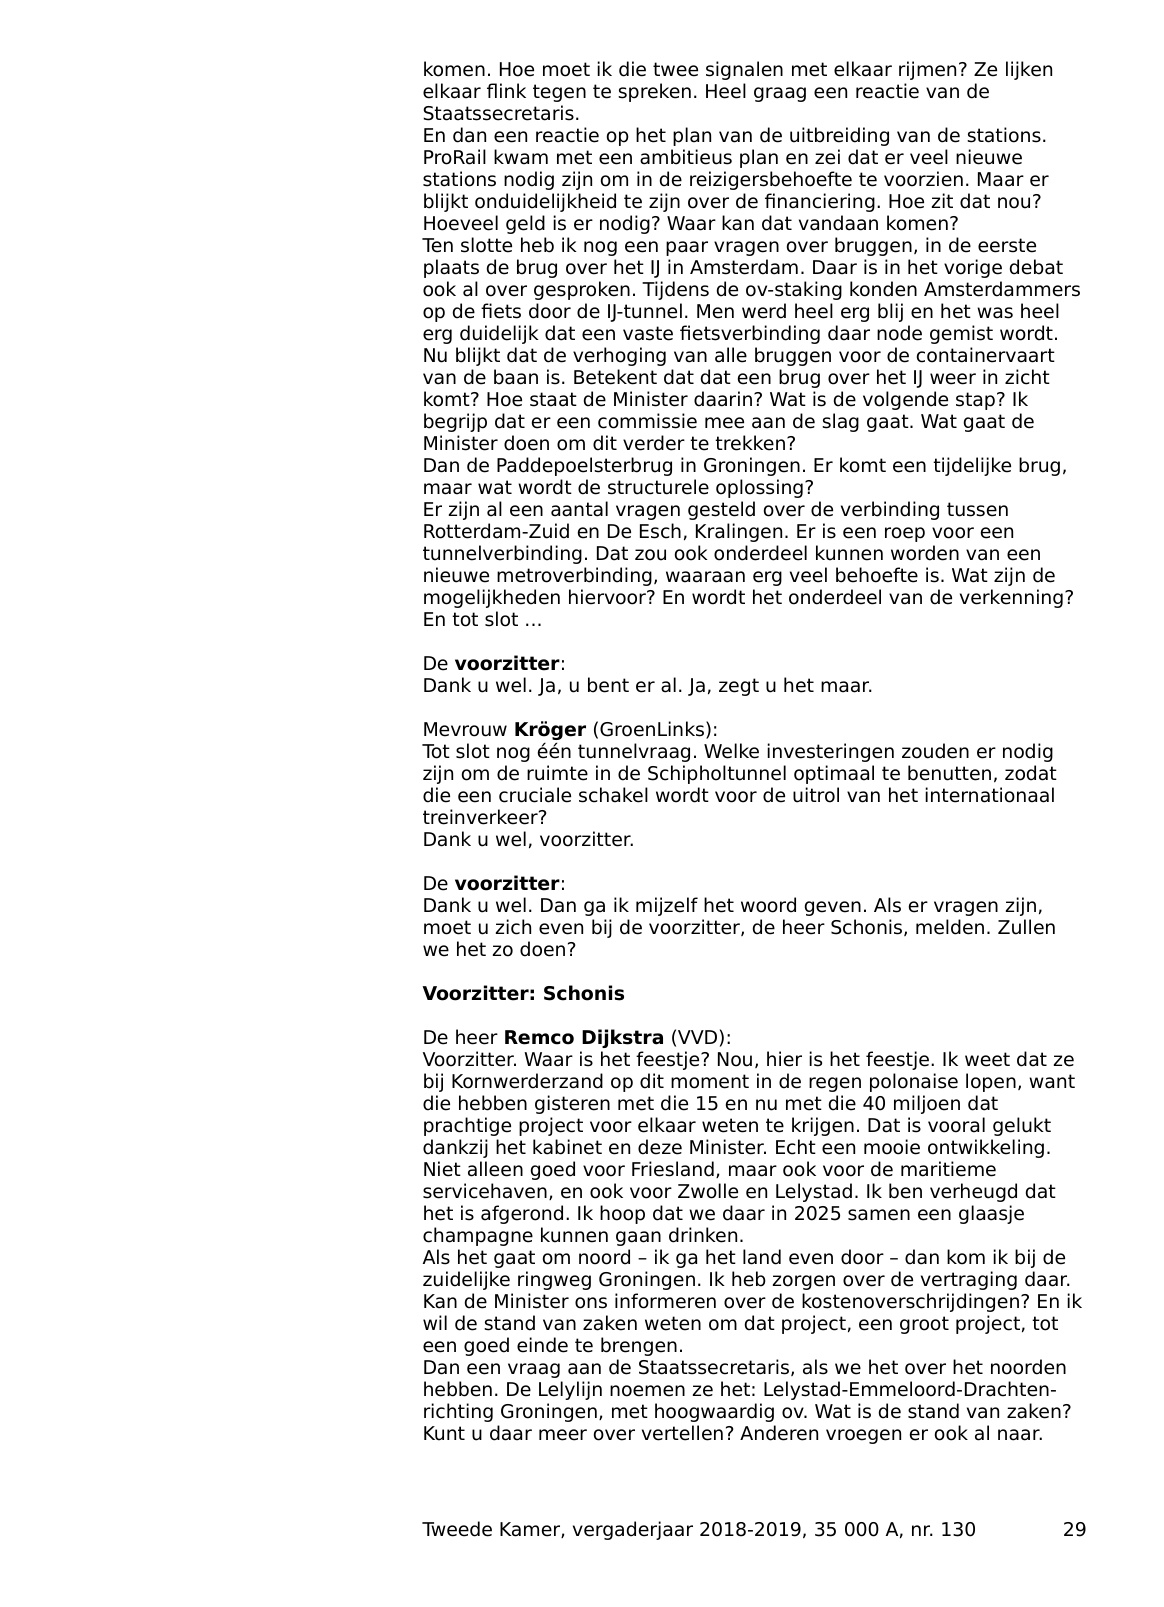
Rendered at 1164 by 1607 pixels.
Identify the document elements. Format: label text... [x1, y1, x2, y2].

text komen. Hoe moet ik die twee signalen met elkaar rijmen? Ze lijken elkaar flink tegen te spreken. Heel graag een reactie van de Staatssecretaris. [422, 59, 1087, 125]
text Mevrouw Kröger (GroenLinks): [422, 719, 1087, 741]
subtitle Voorzitter: Schonis [422, 983, 1087, 1005]
text Dan een vraag aan de Staatssecretaris, als we het over het noorden hebben. De Lelylijn noemen ze het: Lelystad-Emmeloord-Drachten-richting Groningen, met hoogwaardig ov. Wat is de stand van zaken? Kunt u daar meer over vertellen? Anderen vroegen er ook al naar. [422, 1357, 1087, 1445]
text En dan een reactie op het plan van de uitbreiding van de stations. ProRail kwam met een ambitieus plan en zei dat er veel nieuwe stations nodig zijn om in de reizigersbehoefte te voorzien. Maar er blijkt onduidelijkheid te zijn over de financiering. Hoe zit dat nou? Hoeveel geld is er nodig? Waar kan dat vandaan komen? [422, 125, 1087, 235]
text Ten slotte heb ik nog een paar vragen over bruggen, in de eerste plaats de brug over het IJ in Amsterdam. Daar is in het vorige debat ook al over gesproken. Tijdens de ov-staking konden Amsterdammers op de fiets door de IJ-tunnel. Men werd heel erg blij en het was heel erg duidelijk dat een vaste fietsverbinding daar node gemist wordt. Nu blijkt dat de verhoging van alle bruggen voor de containervaart van de baan is. Betekent dat dat een brug over het IJ weer in zicht komt? Hoe staat de Minister daarin? Wat is de volgende stap? Ik begrijp dat er een commissie mee aan de slag gaat. Wat gaat de Minister doen om dit verder te trekken? [422, 235, 1087, 455]
text De voorzitter: [422, 653, 1087, 675]
text Als het gaat om noord – ik ga het land even door – dan kom ik bij de zuidelijke ringweg Groningen. Ik heb zorgen over de vertraging daar. Kan de Minister ons informeren over de kostenoverschrijdingen? En ik wil de stand van zaken weten om dat project, een groot project, tot een goed einde te brengen. [422, 1247, 1087, 1357]
text En tot slot ... [422, 608, 1087, 631]
text Dan de Paddepoelsterbrug in Groningen. Er komt een tijdelijke brug, maar wat wordt de structurele oplossing? [422, 455, 1087, 499]
text Er zijn al een aantal vragen gesteld over de verbinding tussen Rotterdam-Zuid en De Esch, Kralingen. Er is een roep voor een tunnelverbinding. Dat zou ook onderdeel kunnen worden van een nieuwe metroverbinding, waaraan erg veel behoefte is. Wat zijn de mogelijkheden hiervoor? En wordt het onderdeel van de verkenning? [422, 499, 1087, 608]
text Dank u wel. Dan ga ik mijzelf het woord geven. Als er vragen zijn, moet u zich even bij de voorzitter, de heer Schonis, melden. Zullen we het zo doen? [422, 895, 1087, 961]
text Tot slot nog één tunnelvraag. Welke investeringen zouden er nodig zijn om de ruimte in de Schipholtunnel optimaal te benutten, zodat die een cruciale schakel wordt voor de uitrol van het internationaal treinverkeer? [422, 741, 1087, 829]
text Voorzitter. Waar is het feestje? Nou, hier is het feestje. Ik weet dat ze bij Kornwerderzand op dit moment in de regen polonaise lopen, want die hebben gisteren met die 15 en nu met die 40 miljoen dat prachtige project voor elkaar weten te krijgen. Dat is vooral gelukt dankzij het kabinet en deze Minister. Echt een mooie ontwikkeling. Niet alleen goed voor Friesland, maar ook voor de maritieme servicehaven, en ook voor Zwolle en Lelystad. Ik ben verheugd dat het is afgerond. Ik hoop dat we daar in 2025 samen een glaasje champagne kunnen gaan drinken. [422, 1049, 1087, 1247]
text De heer Remco Dijkstra (VVD): [422, 1027, 1087, 1049]
text Dank u wel. Ja, u bent er al. Ja, zegt u het maar. [422, 675, 1087, 697]
text Dank u wel, voorzitter. [422, 829, 1087, 851]
text De voorzitter: [422, 873, 1087, 895]
